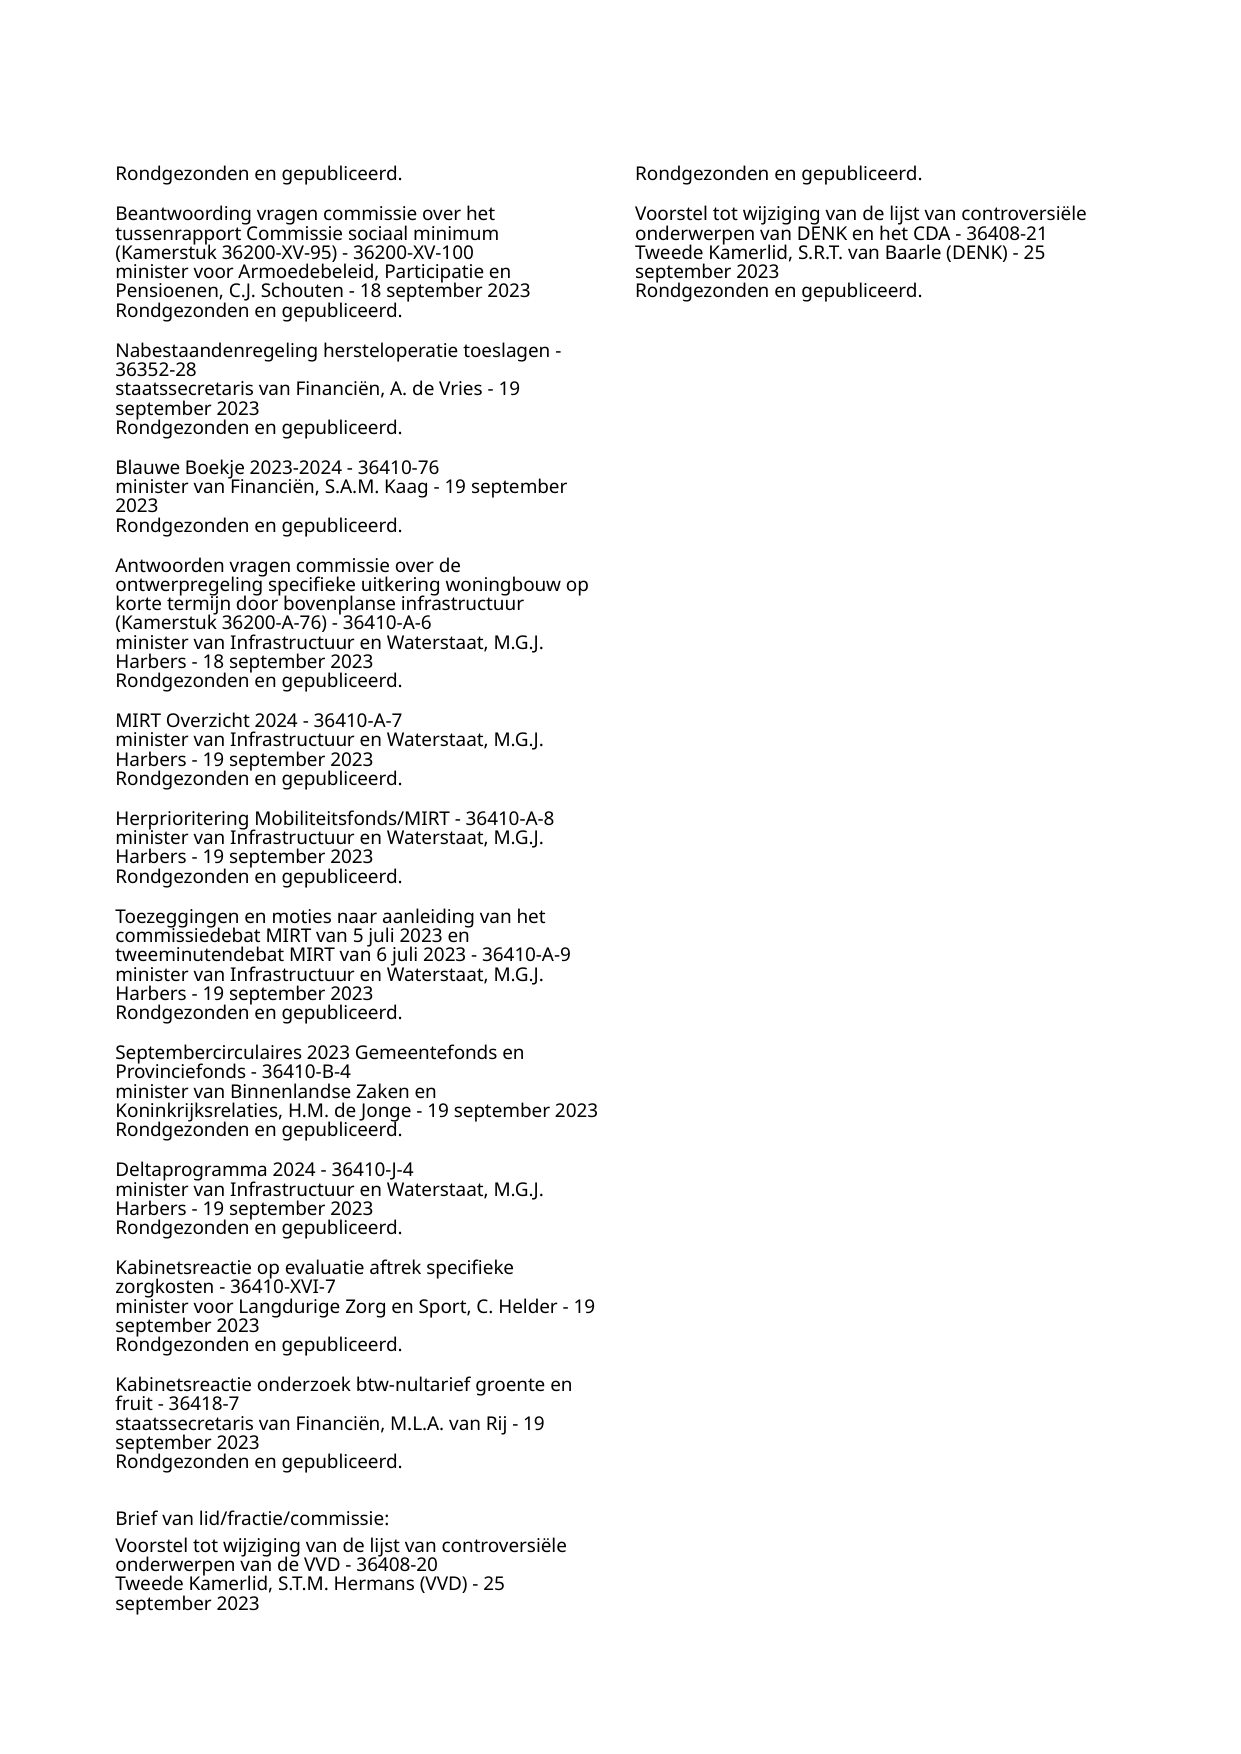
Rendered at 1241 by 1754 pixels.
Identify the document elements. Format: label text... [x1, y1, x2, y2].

text Rondgezonden en gepubliceerd. [115, 1219, 605, 1238]
text minister van Infrastructuur en Waterstaat, M.G.J. Harbers - 19 september 2023 [115, 829, 605, 868]
text MIRT Overzicht 2024 - 36410-A-7 [115, 712, 605, 731]
text Voorstel tot wijziging van de lijst van controversiële onderwerpen van DENK en het CDA - 36408-21 [635, 205, 1125, 244]
text Rondgezonden en gepubliceerd. [115, 1453, 605, 1472]
text Tweede Kamerlid, S.T.M. Hermans (VVD) - 25 september 2023 [115, 1575, 605, 1614]
text minister voor Armoedebeleid, Participatie en Pensioenen, C.J. Schouten - 18 september 2023 [115, 263, 605, 302]
text minister van Infrastructuur en Waterstaat, M.G.J. Harbers - 19 september 2023 [115, 966, 605, 1004]
text Blauwe Boekje 2023-2024 - 36410-76 [115, 459, 605, 478]
text Herprioritering Mobiliteitsfonds/MIRT - 36410-A-8 [115, 810, 605, 829]
text Antwoorden vragen commissie over de ontwerpregeling specifieke uitkering woningbouw op korte termijn door bovenplanse infrastructuur (Kamerstuk 36200-A-76) - 36410-A-6 [115, 557, 605, 634]
text Rondgezonden en gepubliceerd. [115, 419, 605, 438]
text Rondgezonden en gepubliceerd. [115, 517, 605, 536]
text Rondgezonden en gepubliceerd. [115, 1004, 605, 1023]
text Rondgezonden en gepubliceerd. [115, 770, 605, 789]
text minister van Binnenlandse Zaken en Koninkrijksrelaties, H.M. de Jonge - 19 september 2023 [115, 1083, 605, 1121]
text Rondgezonden en gepubliceerd. [115, 165, 605, 184]
text Toezeggingen en moties naar aanleiding van het commissiedebat MIRT van 5 juli 2023 en tweeminutendebat MIRT van 6 juli 2023 - 36410-A-9 [115, 908, 605, 966]
text Septembercirculaires 2023 Gemeentefonds en Provinciefonds - 36410-B-4 [115, 1044, 605, 1083]
text Rondgezonden en gepubliceerd. [635, 165, 1125, 184]
text Kabinetsreactie onderzoek btw-nultarief groente en fruit - 36418-7 [115, 1376, 605, 1415]
text Rondgezonden en gepubliceerd. [115, 868, 605, 887]
text staatssecretaris van Financiën, A. de Vries - 19 september 2023 [115, 380, 605, 419]
text Beantwoording vragen commissie over het tussenrapport Commissie sociaal minimum (Kamerstuk 36200-XV-95) - 36200-XV-100 [115, 205, 605, 263]
text minister van Financiën, S.A.M. Kaag - 19 september 2023 [115, 478, 605, 517]
text minister van Infrastructuur en Waterstaat, M.G.J. Harbers - 19 september 2023 [115, 731, 605, 770]
text Rondgezonden en gepubliceerd. [635, 282, 1125, 302]
text staatssecretaris van Financiën, M.L.A. van Rij - 19 september 2023 [115, 1415, 605, 1453]
text Deltaprogramma 2024 - 36410-J-4 [115, 1161, 605, 1181]
text Rondgezonden en gepubliceerd. [115, 672, 605, 691]
text Rondgezonden en gepubliceerd. [115, 1336, 605, 1355]
text minister voor Langdurige Zorg en Sport, C. Helder - 19 september 2023 [115, 1298, 605, 1336]
text Nabestaandenregeling hersteloperatie toeslagen - 36352-28 [115, 342, 605, 380]
text minister van Infrastructuur en Waterstaat, M.G.J. Harbers - 19 september 2023 [115, 1181, 605, 1219]
text Tweede Kamerlid, S.R.T. van Baarle (DENK) - 25 september 2023 [635, 244, 1125, 282]
text Kabinetsreactie op evaluatie aftrek specifieke zorgkosten - 36410-XVI-7 [115, 1259, 605, 1298]
text Voorstel tot wijziging van de lijst van controversiële onderwerpen van de VVD - 36408-20 [115, 1537, 605, 1575]
text minister van Infrastructuur en Waterstaat, M.G.J. Harbers - 18 september 2023 [115, 634, 605, 672]
text Rondgezonden en gepubliceerd. [115, 1121, 605, 1141]
text Brief van lid/fractie/commissie: [115, 1505, 605, 1531]
text Rondgezonden en gepubliceerd. [115, 302, 605, 321]
